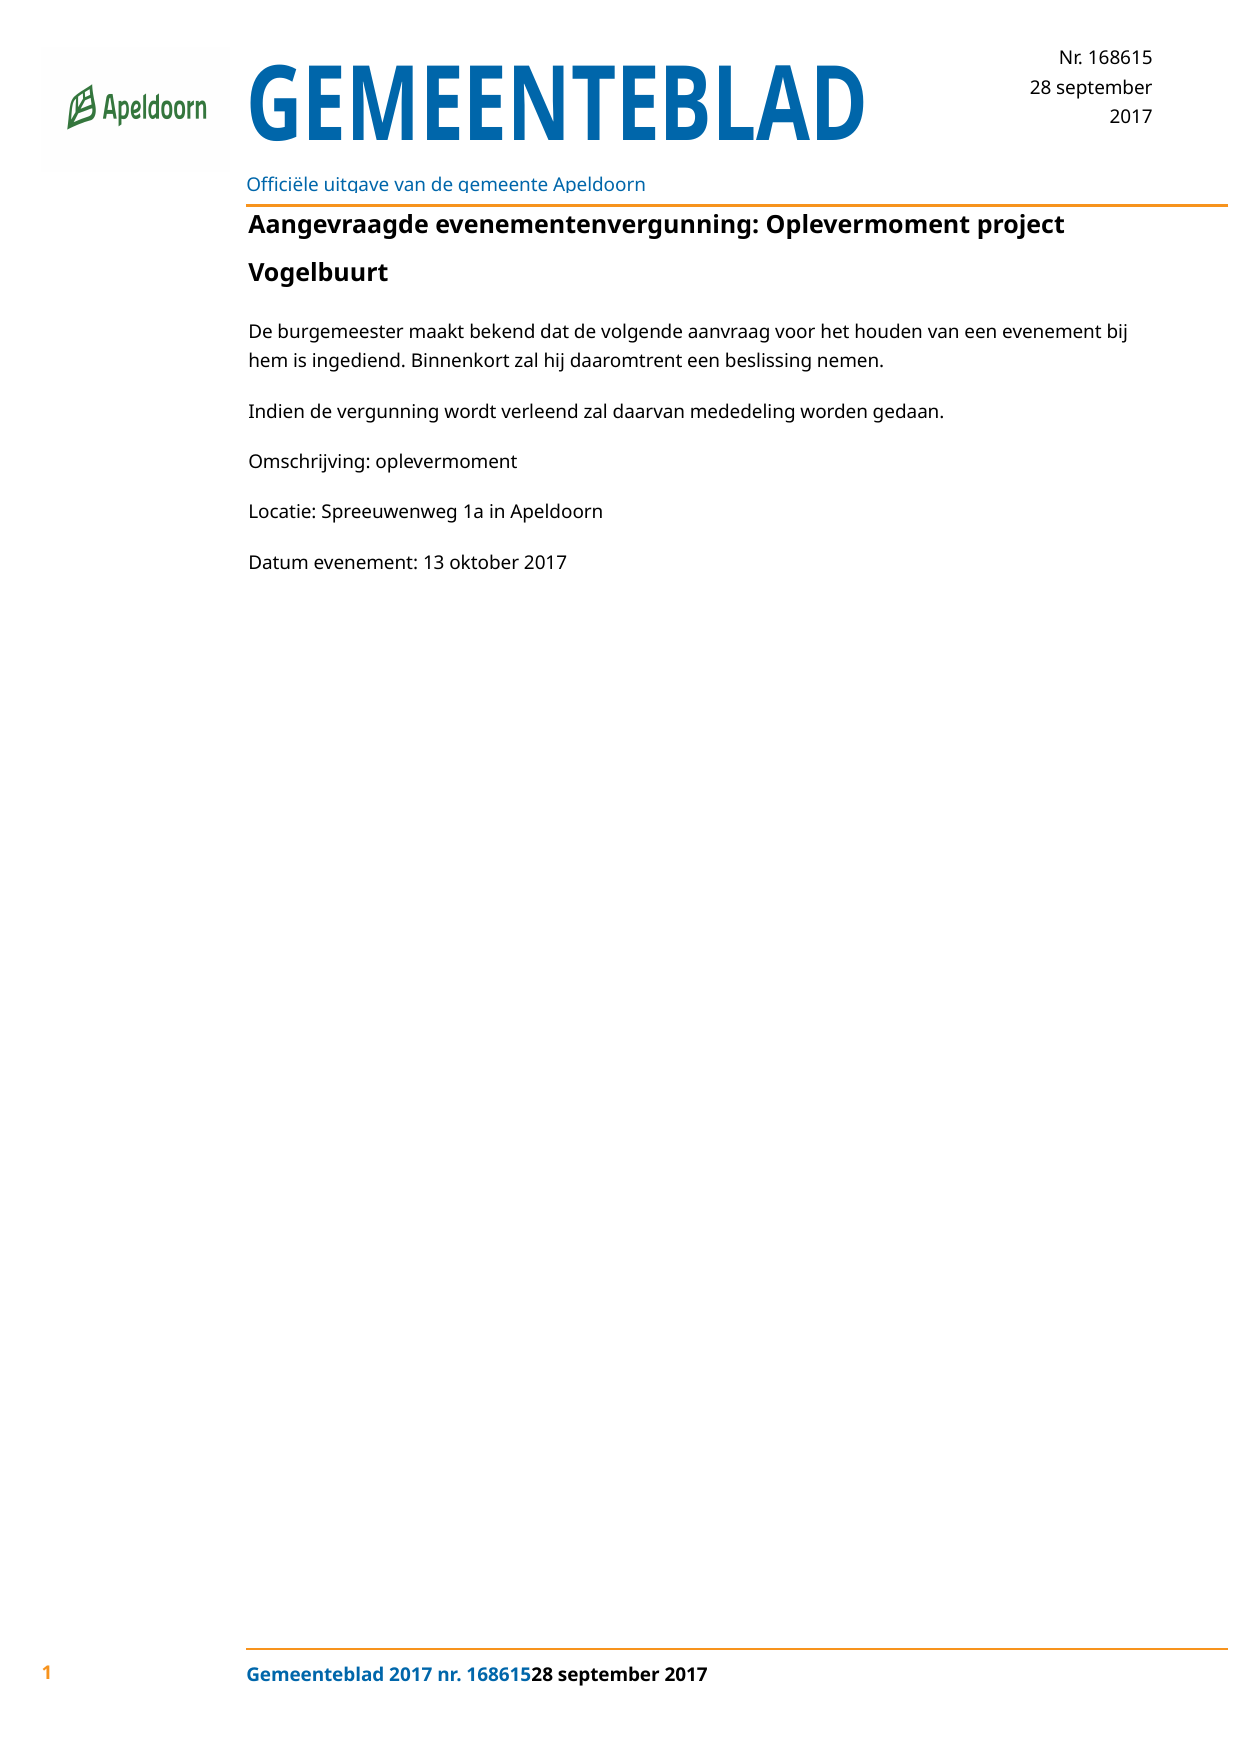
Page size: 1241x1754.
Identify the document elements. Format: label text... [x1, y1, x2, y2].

text Aangevraagde evenementenvergunning: Oplevermoment project Vogelbuurt [248, 207, 1152, 288]
text Datum evenement: 13 oktober 2017 [248, 549, 1152, 575]
text Omschrijving: oplevermoment [248, 448, 1152, 474]
text Locatie: Spreeuwenweg 1a in Apeldoorn [248, 499, 1152, 524]
text Indien de vergunning wordt verleend zal daarvan mededeling worden gedaan. [248, 398, 1152, 424]
text De burgemeester maakt bekend dat de volgende aanvraag voor het houden van een evenement bij hem is ingediend. Binnenkort zal hij daaromtrent een beslissing nemen. [248, 318, 1152, 373]
picture [41, 47, 231, 172]
